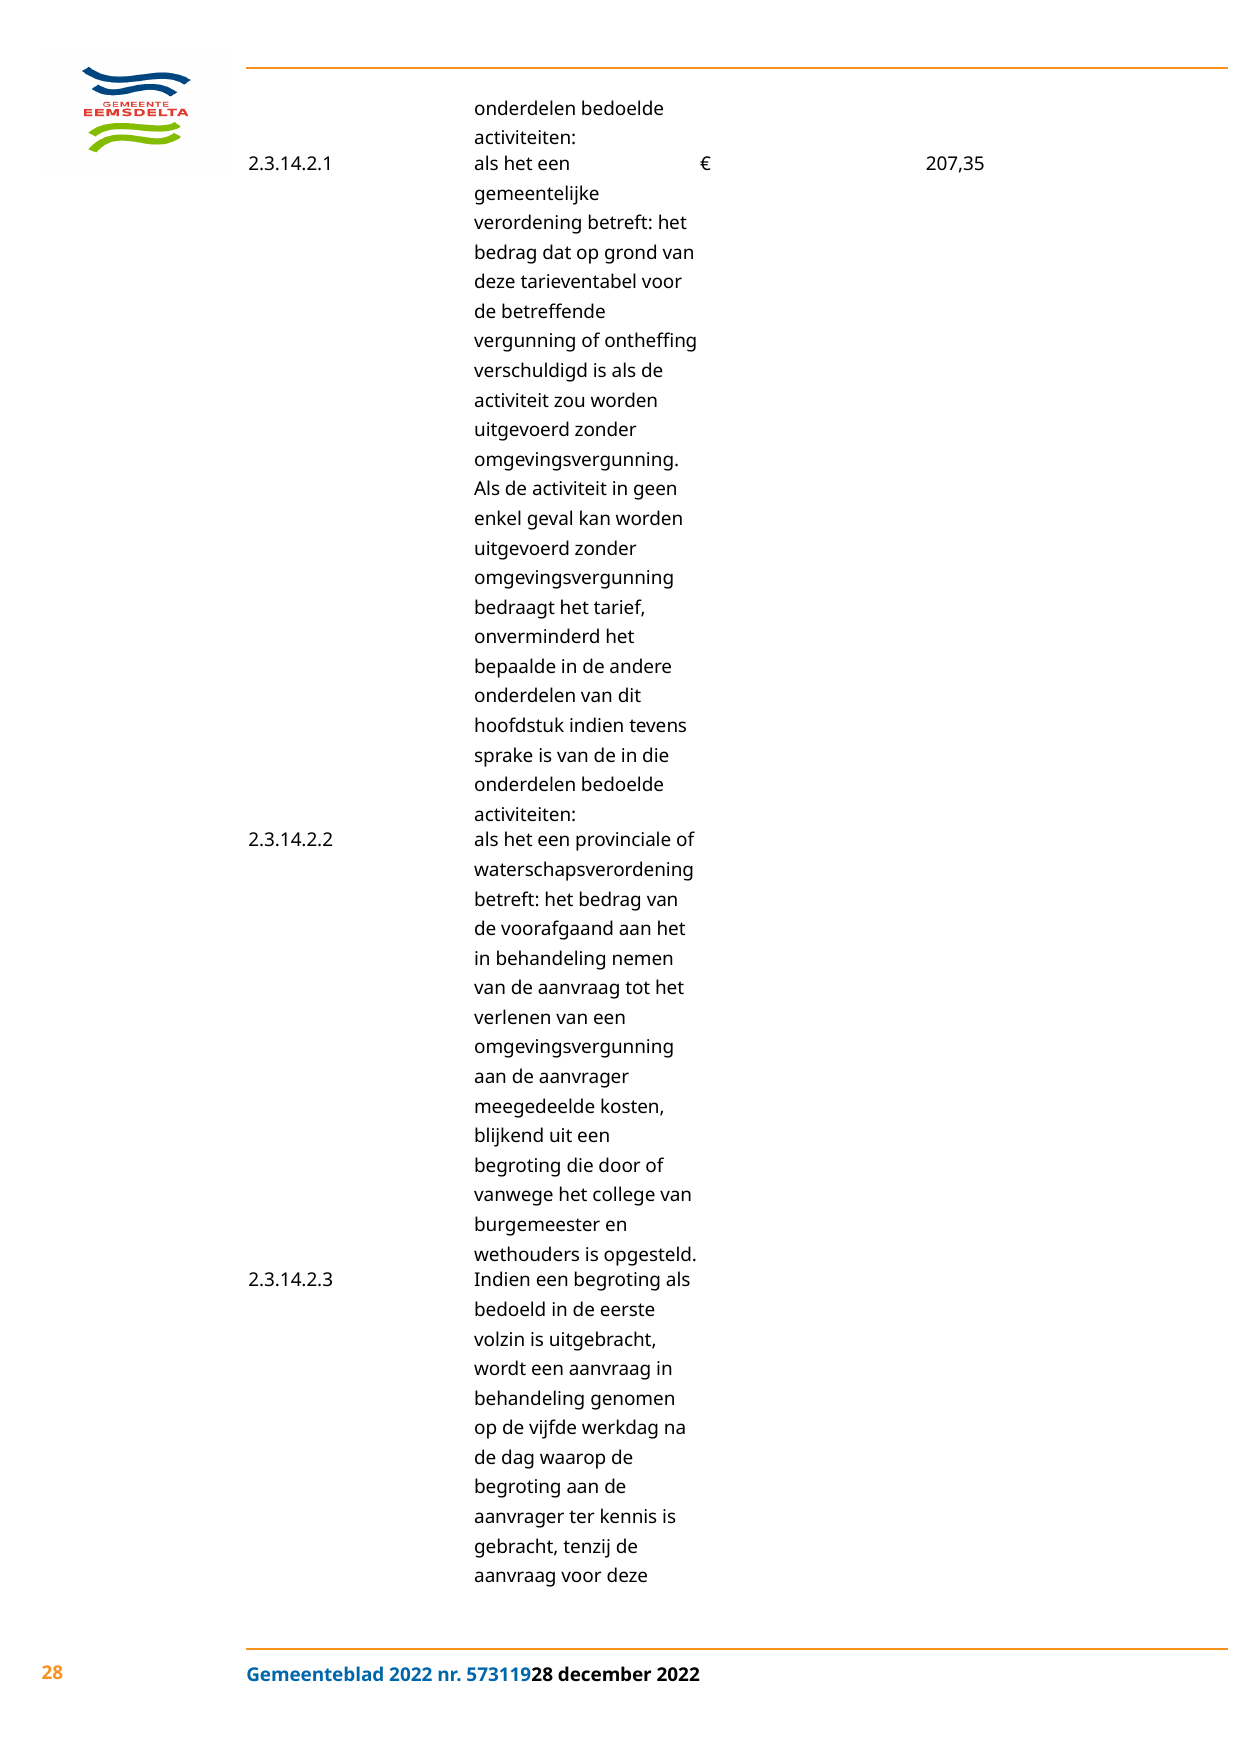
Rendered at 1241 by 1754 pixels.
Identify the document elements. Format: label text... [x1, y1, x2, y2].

table_cell [700, 95, 926, 150]
table_cell als het een gemeentelijke verordening betreft: het bedrag dat op grond van deze tarieventabel voor de betreffende vergunning of ontheffing verschuldigd is als de activiteit zou worden uitgevoerd zonder omgevingsvergunning. Als de activiteit in geen enkel geval kan worden uitgevoerd zonder omgevingsvergunning bedraagt het tarief, onverminderd het bepaalde in de andere onderdelen van dit hoofdstuk indien tevens sprake is van de in die onderdelen bedoelde activiteiten: [474, 150, 700, 827]
table_cell [926, 1267, 1152, 1588]
table_cell [248, 95, 474, 150]
table_cell als het een provinciale of waterschapsverordening betreft: het bedrag van de voorafgaand aan het in behandeling nemen van de aanvraag tot het verlenen van een omgevingsvergunning aan de aanvrager meegedeelde kosten, blijkend uit een begroting die door of vanwege het college van burgemeester en wethouders is opgesteld. [474, 827, 700, 1267]
table_cell [926, 827, 1152, 1267]
table_cell [926, 95, 1152, 150]
table_cell 2.3.14.2.2 [248, 827, 474, 1267]
table_cell [700, 1267, 926, 1588]
table_cell € [700, 150, 926, 827]
table_cell 207,35 [926, 150, 1152, 827]
table_cell Indien een begroting als bedoeld in de eerste volzin is uitgebracht, wordt een aanvraag in behandeling genomen op de vijfde werkdag na de dag waarop de begroting aan de aanvrager ter kennis is gebracht, tenzij de aanvraag voor deze [474, 1267, 700, 1588]
picture [41, 47, 231, 172]
table_cell onderdelen bedoelde activiteiten: [474, 95, 700, 150]
table_cell 2.3.14.2.1 [248, 150, 474, 827]
table_cell [700, 827, 926, 1267]
table_cell 2.3.14.2.3 [248, 1267, 474, 1588]
